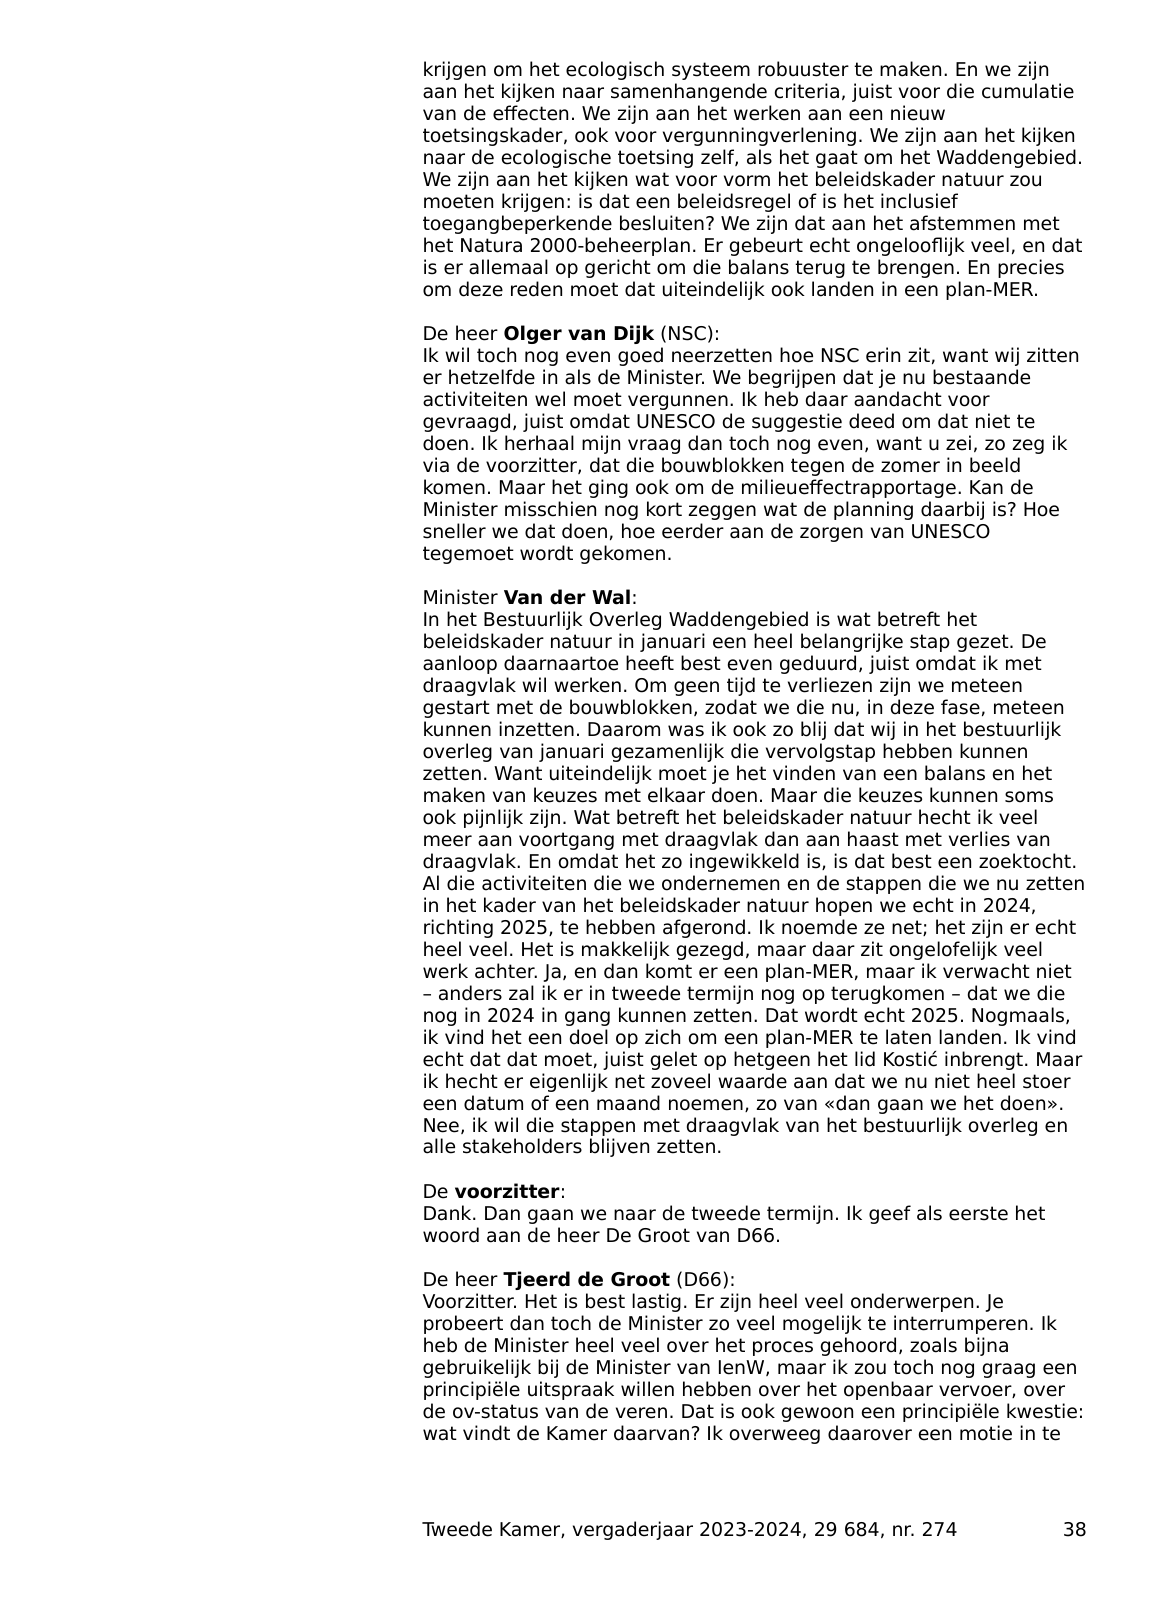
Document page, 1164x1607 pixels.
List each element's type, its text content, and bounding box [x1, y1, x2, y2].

text In het Bestuurlijk Overleg Waddengebied is wat betreft het beleidskader natuur in januari een heel belangrijke stap gezet. De aanloop daarnaartoe heeft best even geduurd, juist omdat ik met draagvlak wil werken. Om geen tijd te verliezen zijn we meteen gestart met de bouwblokken, zodat we die nu, in deze fase, meteen kunnen inzetten. Daarom was ik ook zo blij dat wij in het bestuurlijk overleg van januari gezamenlijk die vervolgstap hebben kunnen zetten. Want uiteindelijk moet je het vinden van een balans en het maken van keuzes met elkaar doen. Maar die keuzes kunnen soms ook pijnlijk zijn. Wat betreft het beleidskader natuur hecht ik veel meer aan voortgang met draagvlak dan aan haast met verlies van draagvlak. En omdat het zo ingewikkeld is, is dat best een zoektocht. Al die activiteiten die we ondernemen en de stappen die we nu zetten in het kader van het beleidskader natuur hopen we echt in 2024, richting 2025, te hebben afgerond. Ik noemde ze net; het zijn er echt heel veel. Het is makkelijk gezegd, maar daar zit ongelofelijk veel werk achter. Ja, en dan komt er een plan-MER, maar ik verwacht niet – anders zal ik er in tweede termijn nog op terugkomen – dat we die nog in 2024 in gang kunnen zetten. Dat wordt echt 2025. Nogmaals, ik vind het een doel op zich om een plan-MER te laten landen. Ik vind echt dat dat moet, juist gelet op hetgeen het lid Kostić inbrengt. Maar ik hecht er eigenlijk net zoveel waarde aan dat we nu niet heel stoer een datum of een maand noemen, zo van «dan gaan we het doen». Nee, ik wil die stappen met draagvlak van het bestuurlijk overleg en alle stakeholders blijven zetten. [422, 609, 1087, 1158]
text De heer Olger van Dijk (NSC): [422, 323, 1087, 345]
text Ik wil toch nog even goed neerzetten hoe NSC erin zit, want wij zitten er hetzelfde in als de Minister. We begrijpen dat je nu bestaande activiteiten wel moet vergunnen. Ik heb daar aandacht voor gevraagd, juist omdat UNESCO de suggestie deed om dat niet te doen. Ik herhaal mijn vraag dan toch nog even, want u zei, zo zeg ik via de voorzitter, dat die bouwblokken tegen de zomer in beeld komen. Maar het ging ook om de milieueffectrapportage. Kan de Minister misschien nog kort zeggen wat de planning daarbij is? Hoe sneller we dat doen, hoe eerder aan de zorgen van UNESCO tegemoet wordt gekomen. [422, 345, 1087, 565]
text Dank. Dan gaan we naar de tweede termijn. Ik geef als eerste het woord aan de heer De Groot van D66. [422, 1203, 1087, 1247]
text krijgen om het ecologisch systeem robuuster te maken. En we zijn aan het kijken naar samenhangende criteria, juist voor die cumulatie van de effecten. We zijn aan het werken aan een nieuw toetsingskader, ook voor vergunningverlening. We zijn aan het kijken naar de ecologische toetsing zelf, als het gaat om het Waddengebied. We zijn aan het kijken wat voor vorm het beleidskader natuur zou moeten krijgen: is dat een beleidsregel of is het inclusief toegangbeperkende besluiten? We zijn dat aan het afstemmen met het Natura 2000-beheerplan. Er gebeurt echt ongelooflijk veel, en dat is er allemaal op gericht om die balans terug te brengen. En precies om deze reden moet dat uiteindelijk ook landen in een plan-MER. [422, 59, 1087, 301]
text Voorzitter. Het is best lastig. Er zijn heel veel onderwerpen. Je probeert dan toch de Minister zo veel mogelijk te interrumperen. Ik heb de Minister heel veel over het proces gehoord, zoals bijna gebruikelijk bij de Minister van IenW, maar ik zou toch nog graag een principiële uitspraak willen hebben over het openbaar vervoer, over de ov-status van de veren. Dat is ook gewoon een principiële kwestie: wat vindt de Kamer daarvan? Ik overweeg daarover een motie in te [422, 1291, 1087, 1444]
text Minister Van der Wal: [422, 587, 1087, 609]
text De heer Tjeerd de Groot (D66): [422, 1269, 1087, 1291]
text De voorzitter: [422, 1181, 1087, 1203]
